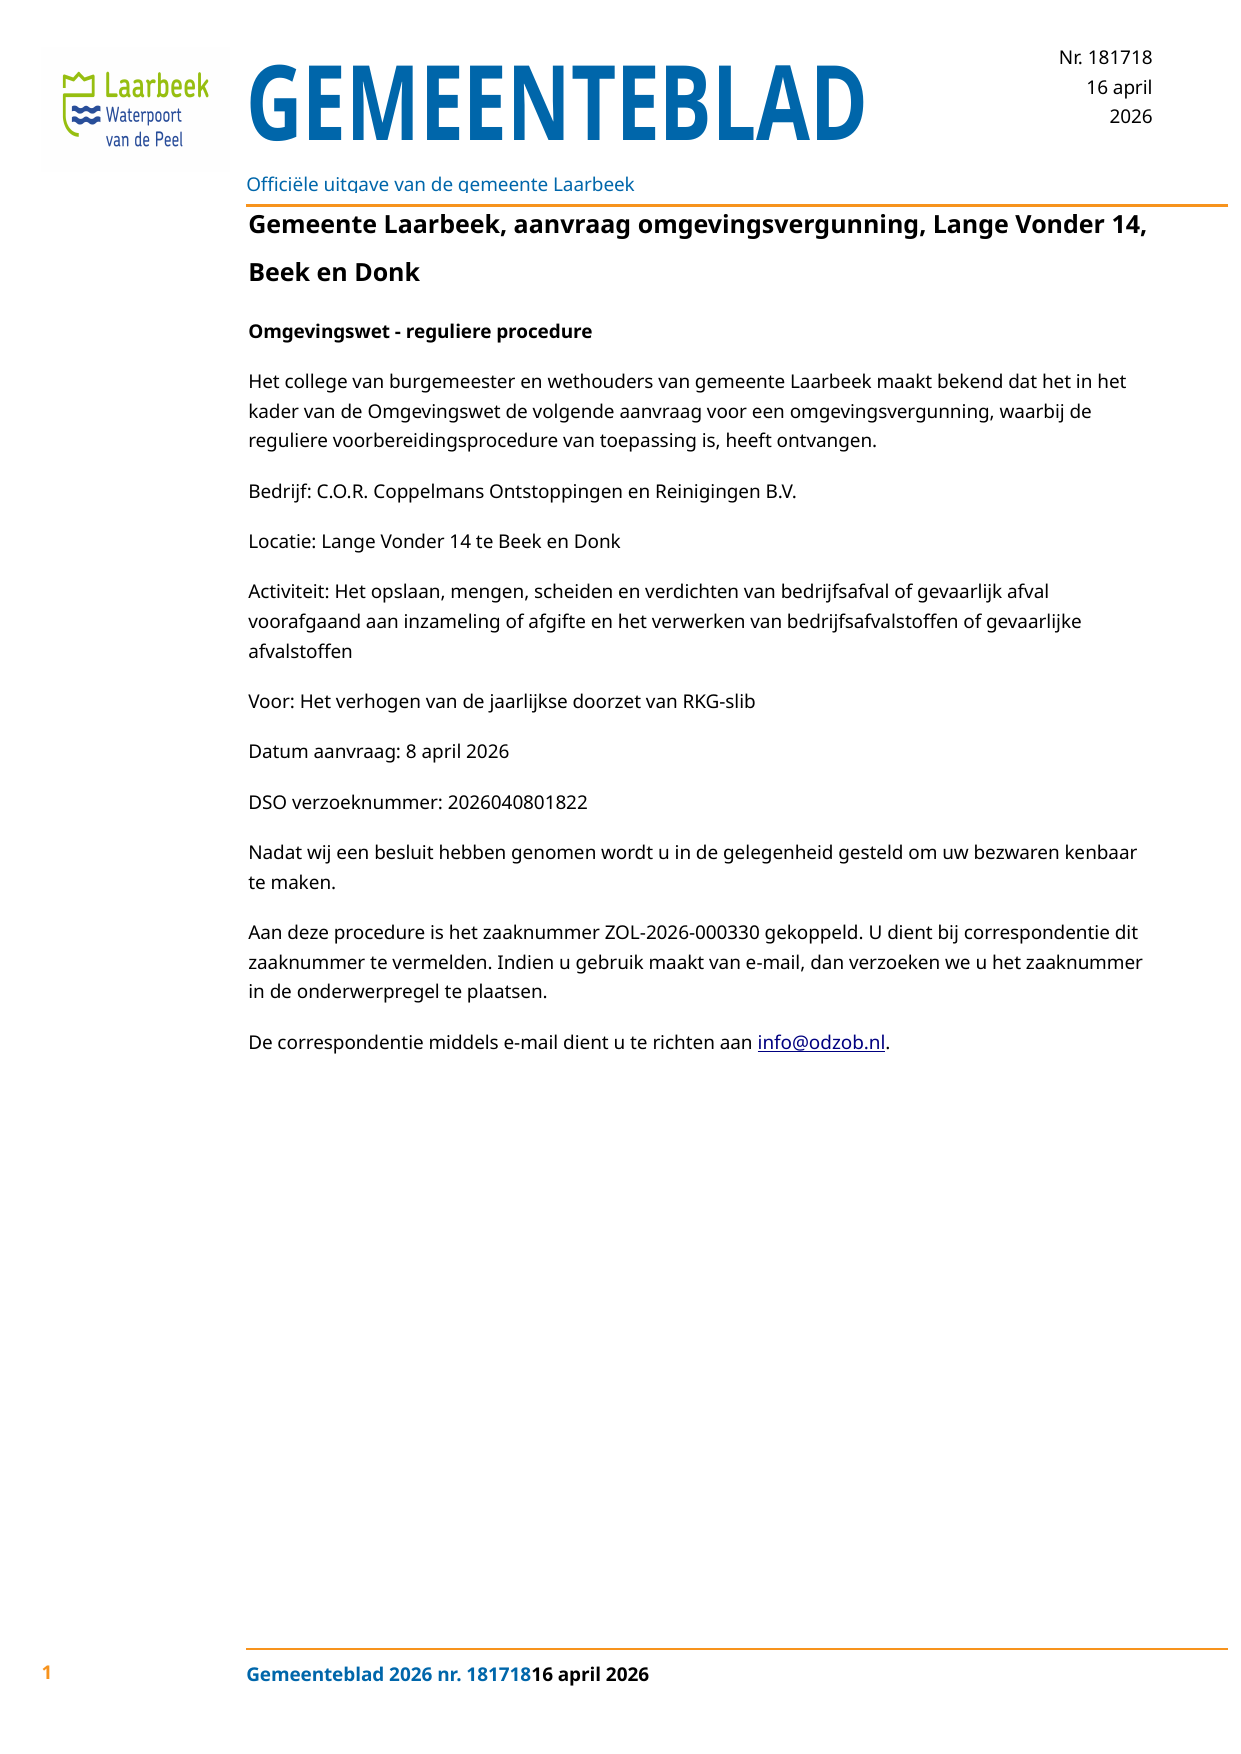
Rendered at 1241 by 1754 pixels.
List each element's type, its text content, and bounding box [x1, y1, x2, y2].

text Het college van burgemeester en wethouders van gemeente Laarbeek maakt bekend dat het in het kader van de Omgevingswet de volgende aanvraag voor een omgevingsvergunning, waarbij de reguliere voorbereidingsprocedure van toepassing is, heeft ontvangen. [248, 368, 1152, 453]
text De correspondentie middels e-mail dient u te richten aan info@odzob.nl. [248, 1029, 1152, 1055]
text Nadat wij een besluit hebben genomen wordt u in de gelegenheid gesteld om uw bezwaren kenbaar te maken. [248, 839, 1152, 895]
text Datum aanvraag: 8 april 2026 [248, 739, 1152, 764]
text Aan deze procedure is het zaaknummer ZOL-2026-000330 gekoppeld. U dient bij correspondentie dit zaaknummer te vermelden. Indien u gebruik maakt van e-mail, dan verzoeken we u het zaaknummer in de onderwerpregel te plaatsen. [248, 919, 1152, 1004]
text Locatie: Lange Vonder 14 te Beek en Donk [248, 528, 1152, 554]
text Gemeente Laarbeek, aanvraag omgevingsvergunning, Lange Vonder 14, Beek en Donk [248, 207, 1152, 288]
text DSO verzoeknummer: 2026040801822 [248, 789, 1152, 815]
text Bedrijf: C.O.R. Coppelmans Ontstoppingen en Reinigingen B.V. [248, 478, 1152, 504]
picture [41, 47, 231, 172]
text Activiteit: Het opslaan, mengen, scheiden en verdichten van bedrijfsafval of gevaarlijk afval voorafgaand aan inzameling of afgifte en het verwerken van bedrijfsafvalstoffen of gevaarlijke afvalstoffen [248, 579, 1152, 664]
text Omgevingswet - reguliere procedure [248, 318, 1152, 344]
text Voor: Het verhogen van de jaarlijkse doorzet van RKG-slib [248, 688, 1152, 714]
